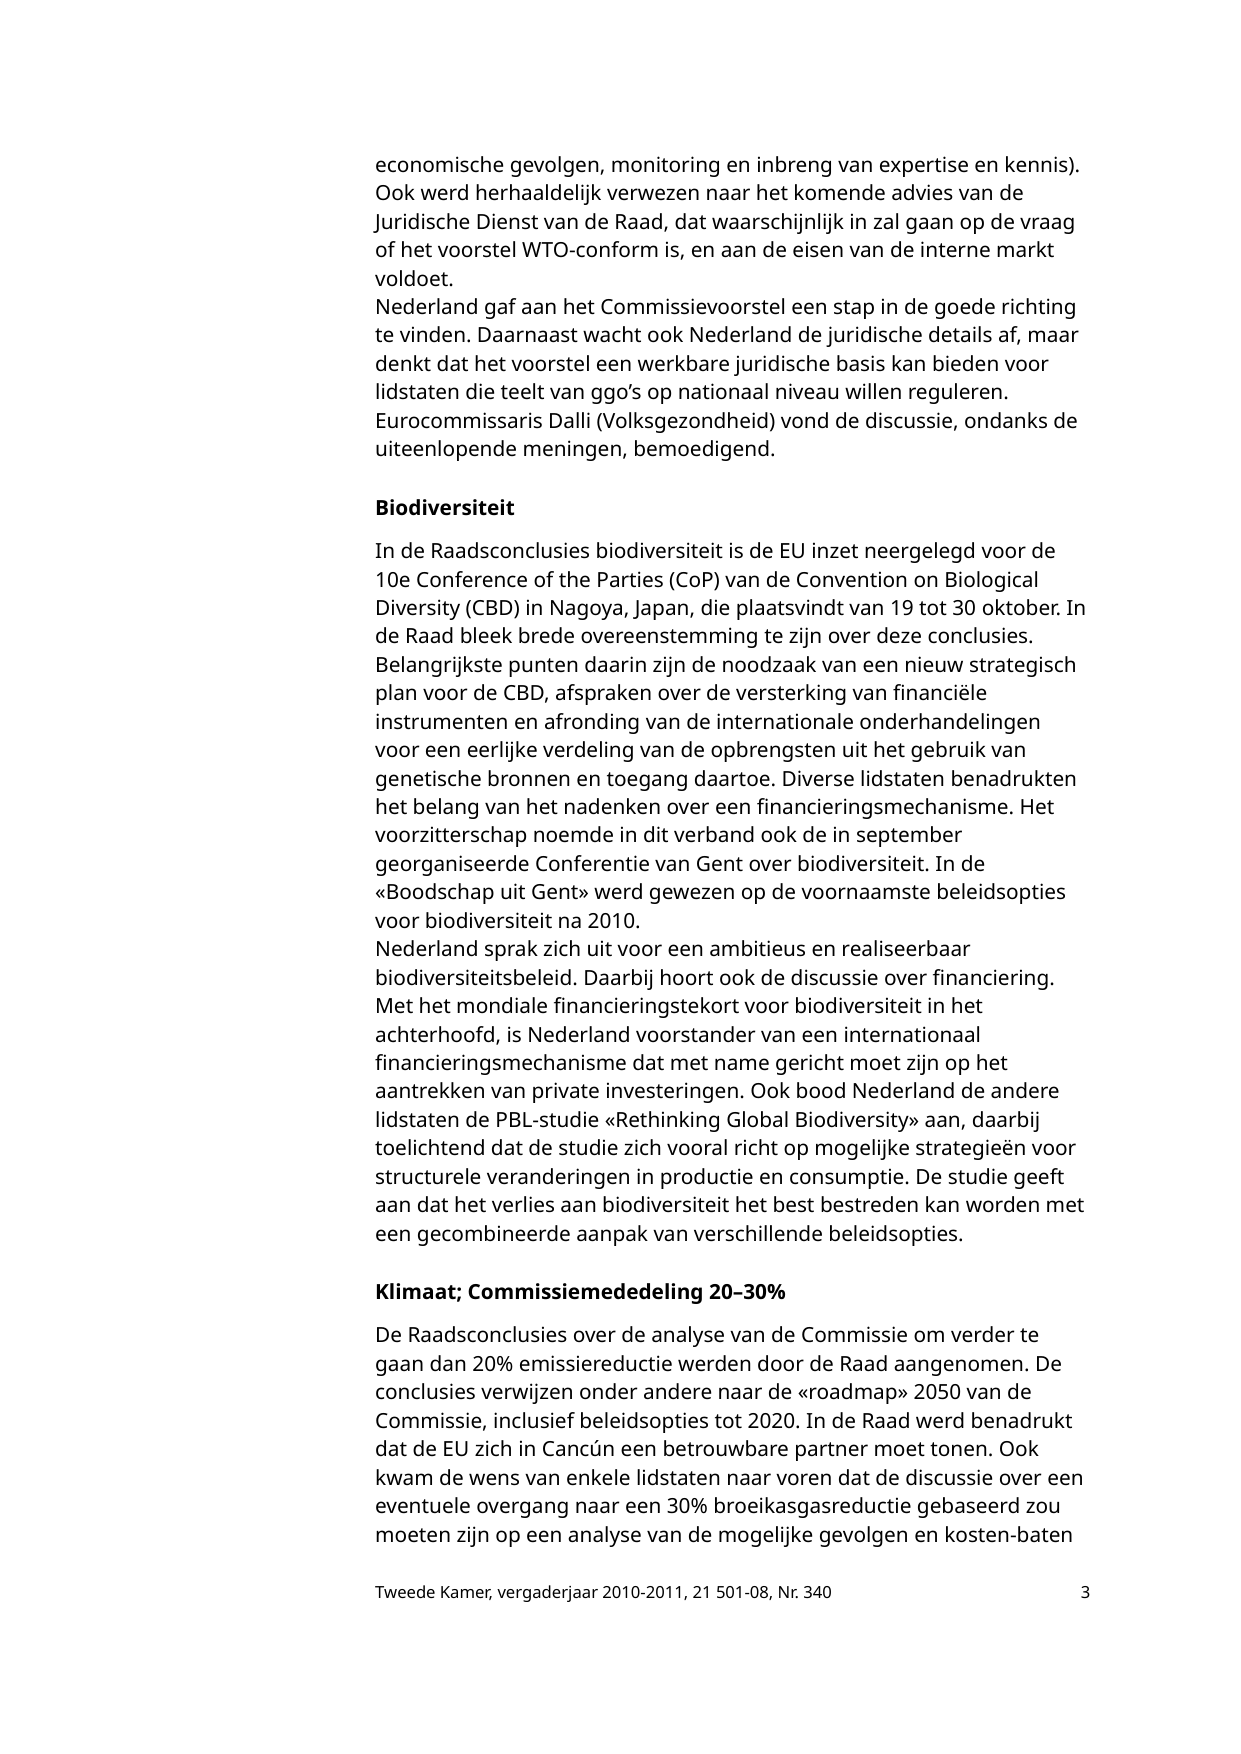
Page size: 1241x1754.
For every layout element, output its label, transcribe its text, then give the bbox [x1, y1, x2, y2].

text Eurocommissaris Dalli (Volksgezondheid) vond de discussie, ondanks de uiteenlopende meningen, bemoedigend. [375, 406, 1090, 463]
text De Raadsconclusies over de analyse van de Commissie om verder te gaan dan 20% emissiereductie werden door de Raad aangenomen. De conclusies verwijzen onder andere naar de «roadmap» 2050 van de Commissie, inclusief beleidsopties tot 2020. In de Raad werd benadrukt dat de EU zich in Cancún een betrouwbare partner moet tonen. Ook kwam de wens van enkele lidstaten naar voren dat de discussie over een eventuele overgang naar een 30% broeikasgasreductie gebaseerd zou moeten zijn op een analyse van de mogelijke gevolgen en kosten-baten [375, 1321, 1090, 1548]
text Nederland gaf aan het Commissievoorstel een stap in de goede richting te vinden. Daarnaast wacht ook Nederland de juridische details af, maar denkt dat het voorstel een werkbare juridische basis kan bieden voor lidstaten die teelt van ggo’s op nationaal niveau willen reguleren. [375, 292, 1090, 406]
text Nederland sprak zich uit voor een ambitieus en realiseerbaar biodiversiteitsbeleid. Daarbij hoort ook de discussie over financiering. Met het mondiale financieringstekort voor biodiversiteit in het achterhoofd, is Nederland voorstander van een internationaal financieringsmechanisme dat met name gericht moet zijn op het aantrekken van private investeringen. Ook bood Nederland de andere lidstaten de PBL-studie «Rethinking Global Biodiversity» aan, daarbij toelichtend dat de studie zich vooral richt op mogelijke strategieën voor structurele veranderingen in productie en consumptie. De studie geeft aan dat het verlies aan biodiversiteit het best bestreden kan worden met een gecombineerde aanpak van verschillende beleidsopties. [375, 934, 1090, 1247]
text In de Raadsconclusies biodiversiteit is de EU inzet neergelegd voor de 10e Conference of the Parties (CoP) van de Convention on Biological Diversity (CBD) in Nagoya, Japan, die plaatsvindt van 19 tot 30 oktober. In de Raad bleek brede overeenstemming te zijn over deze conclusies. Belangrijkste punten daarin zijn de noodzaak van een nieuw strategisch plan voor de CBD, afspraken over de versterking van financiële instrumenten en afronding van de internationale onderhandelingen voor een eerlijke verdeling van de opbrengsten uit het gebruik van genetische bronnen en toegang daartoe. Diverse lidstaten benadrukten het belang van het nadenken over een financieringsmechanisme. Het voorzitterschap noemde in dit verband ook de in september georganiseerde Conferentie van Gent over biodiversiteit. In de «Boodschap uit Gent» werd gewezen op de voornaamste beleidsopties voor biodiversiteit na 2010. [375, 536, 1090, 934]
text Biodiversiteit [375, 493, 1090, 521]
text economische gevolgen, monitoring en inbreng van expertise en kennis). Ook werd herhaaldelijk verwezen naar het komende advies van de Juridische Dienst van de Raad, dat waarschijnlijk in zal gaan op de vraag of het voorstel WTO-conform is, en aan de eisen van de interne markt voldoet. [375, 150, 1090, 292]
text Klimaat; Commissiemededeling 20–30% [375, 1277, 1090, 1306]
